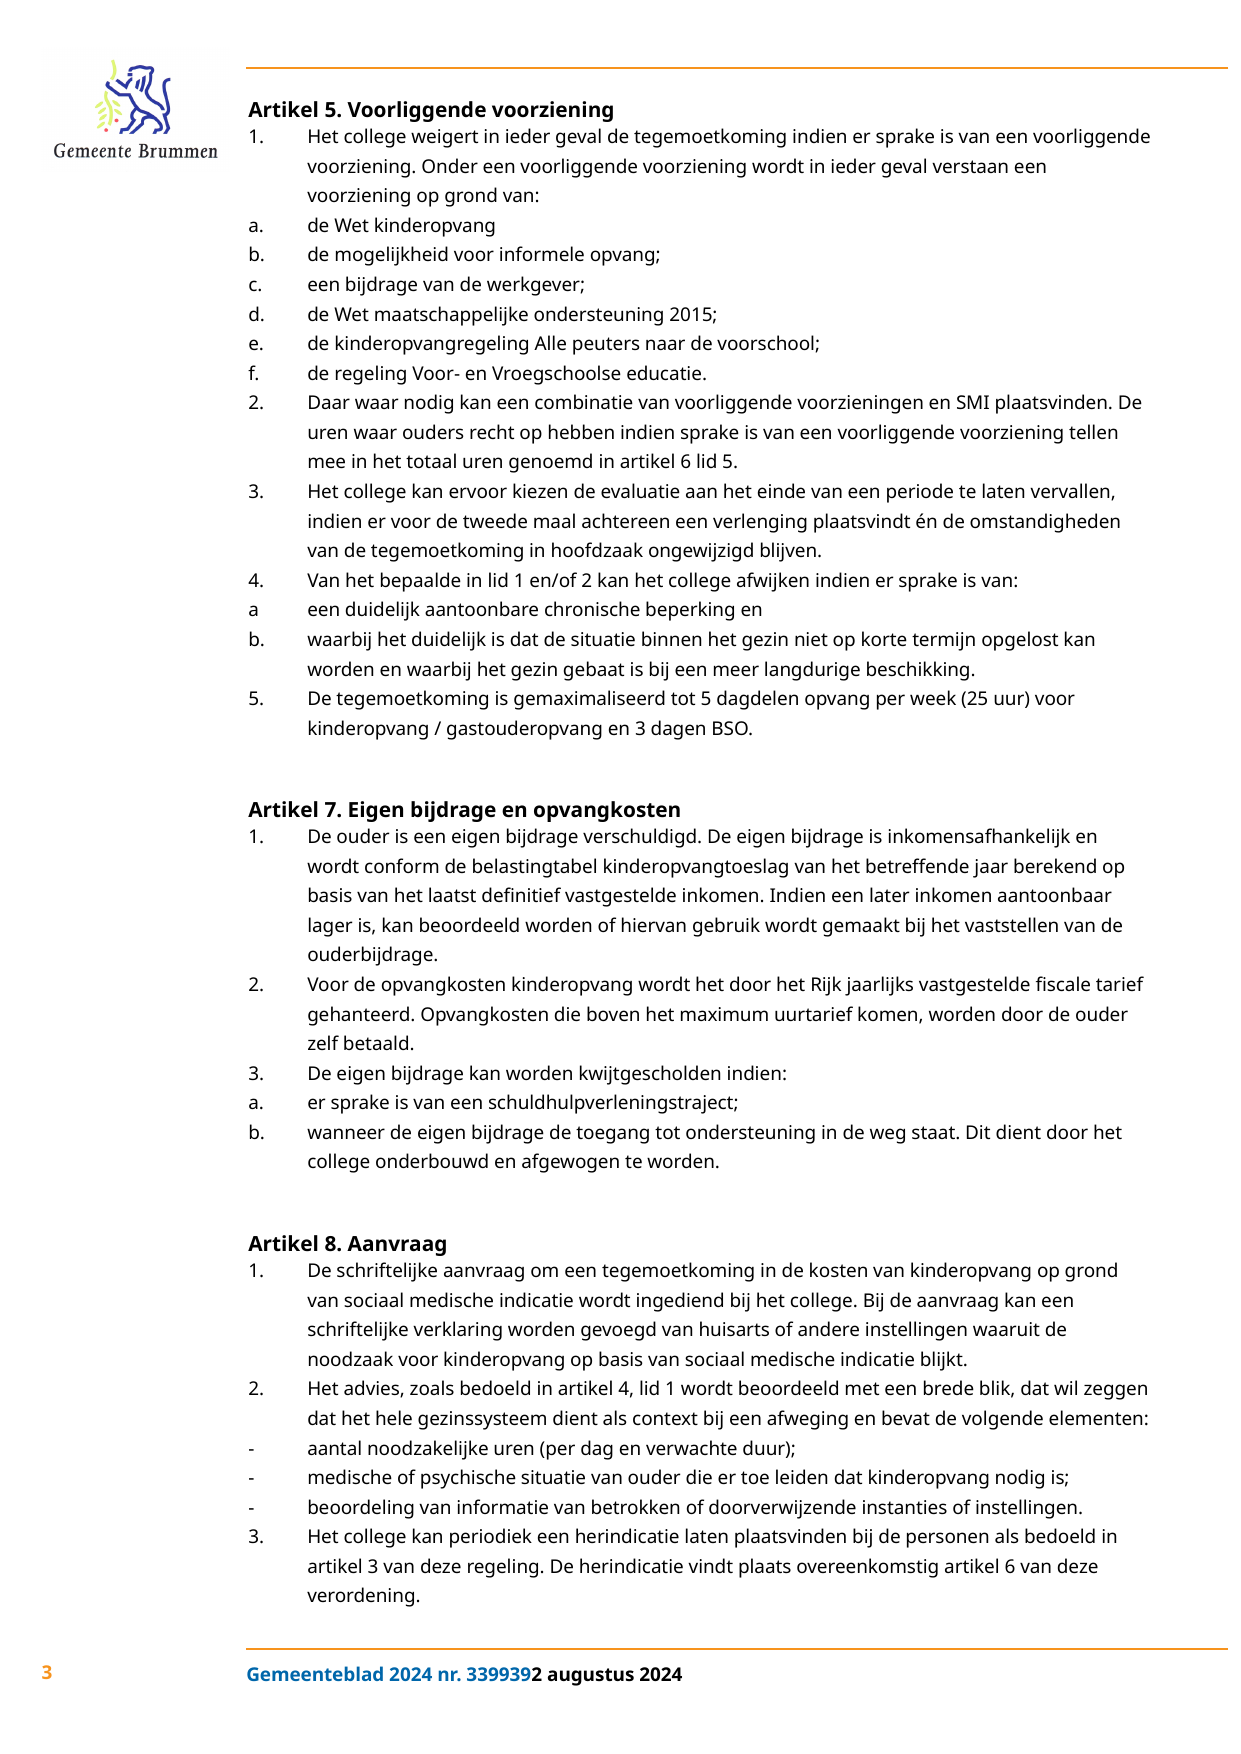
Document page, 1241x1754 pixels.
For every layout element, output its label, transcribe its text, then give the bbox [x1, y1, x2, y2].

list een duidelijk aantoonbare chronische beperking en [248, 597, 1152, 622]
list de regeling Voor- en Vroegschoolse educatie. [248, 360, 1152, 386]
list De ouder is een eigen bijdrage verschuldigd. De eigen bijdrage is inkomensafhankelijk en wordt conform de belastingtabel kinderopvangtoeslag van het betreffende jaar berekend op basis van het laatst definitief vastgestelde inkomen. Indien een later inkomen aantoonbaar lager is, kan beoordeeld worden of hiervan gebruik wordt gemaakt bij het vaststellen van de ouderbijdrage. [248, 823, 1152, 967]
list Voor de opvangkosten kinderopvang wordt het door het Rijk jaarlijks vastgestelde fiscale tarief gehanteerd. Opvangkosten die boven het maximum uurtarief komen, worden door de ouder zelf betaald. [248, 971, 1152, 1056]
list De tegemoetkoming is gemaximaliseerd tot 5 dagdelen opvang per week (25 uur) voor kinderopvang / gastouderopvang en 3 dagen BSO. [248, 685, 1152, 741]
list De eigen bijdrage kan worden kwijtgescholden indien: [248, 1060, 1152, 1086]
list Het college kan periodiek een herindicatie laten plaatsvinden bij de personen als bedoeld in artikel 3 van deze regeling. De herindicatie vindt plaats overeenkomstig artikel 6 van deze verordening. [248, 1523, 1152, 1608]
list Het advies, zoals bedoeld in artikel 4, lid 1 wordt beoordeeld met een brede blik, dat wil zeggen dat het hele gezinssysteem dient als context bij een afweging en bevat de volgende elementen: [248, 1376, 1152, 1431]
text Artikel 5. Voorliggende voorziening [248, 95, 1152, 123]
text Artikel 8. Aanvraag [248, 1229, 1152, 1257]
picture [41, 47, 231, 172]
list de mogelijkheid voor informele opvang; [248, 242, 1152, 267]
list Het college weigert in ieder geval de tegemoetkoming indien er sprake is van een voorliggende voorziening. Onder een voorliggende voorziening wordt in ieder geval verstaan een voorziening op grond van: [248, 123, 1152, 208]
list er sprake is van een schuldhulpverleningstraject; [248, 1089, 1152, 1115]
list de kinderopvangregeling Alle peuters naar de voorschool; [248, 330, 1152, 356]
text Artikel 7. Eigen bijdrage en opvangkosten [248, 795, 1152, 823]
list beoordeling van informatie van betrokken of doorverwijzende instanties of instellingen. [248, 1494, 1152, 1519]
list Daar waar nodig kan een combinatie van voorliggende voorzieningen en SMI plaatsvinden. De uren waar ouders recht op hebben indien sprake is van een voorliggende voorziening tellen mee in het totaal uren genoemd in artikel 6 lid 5. [248, 389, 1152, 474]
list aantal noodzakelijke uren (per dag en verwachte duur); [248, 1435, 1152, 1460]
list medische of psychische situatie van ouder die er toe leiden dat kinderopvang nodig is; [248, 1464, 1152, 1490]
list de Wet kinderopvang [248, 212, 1152, 238]
list wanneer de eigen bijdrage de toegang tot ondersteuning in de weg staat. Dit dient door het college onderbouwd en afgewogen te worden. [248, 1119, 1152, 1174]
list waarbij het duidelijk is dat de situatie binnen het gezin niet op korte termijn opgelost kan worden en waarbij het gezin gebaat is bij een meer langdurige beschikking. [248, 626, 1152, 681]
list een bijdrage van de werkgever; [248, 271, 1152, 297]
list De schriftelijke aanvraag om een tegemoetkoming in de kosten van kinderopvang op grond van sociaal medische indicatie wordt ingediend bij het college. Bij de aanvraag kan een schriftelijke verklaring worden gevoegd van huisarts of andere instellingen waaruit de noodzaak voor kinderopvang op basis van sociaal medische indicatie blijkt. [248, 1257, 1152, 1372]
list Van het bepaalde in lid 1 en/of 2 kan het college afwijken indien er sprake is van: [248, 567, 1152, 593]
list Het college kan ervoor kiezen de evaluatie aan het einde van een periode te laten vervallen, indien er voor de tweede maal achtereen een verlenging plaatsvindt én de omstandigheden van de tegemoetkoming in hoofdzaak ongewijzigd blijven. [248, 478, 1152, 563]
list de Wet maatschappelijke ondersteuning 2015; [248, 301, 1152, 326]
